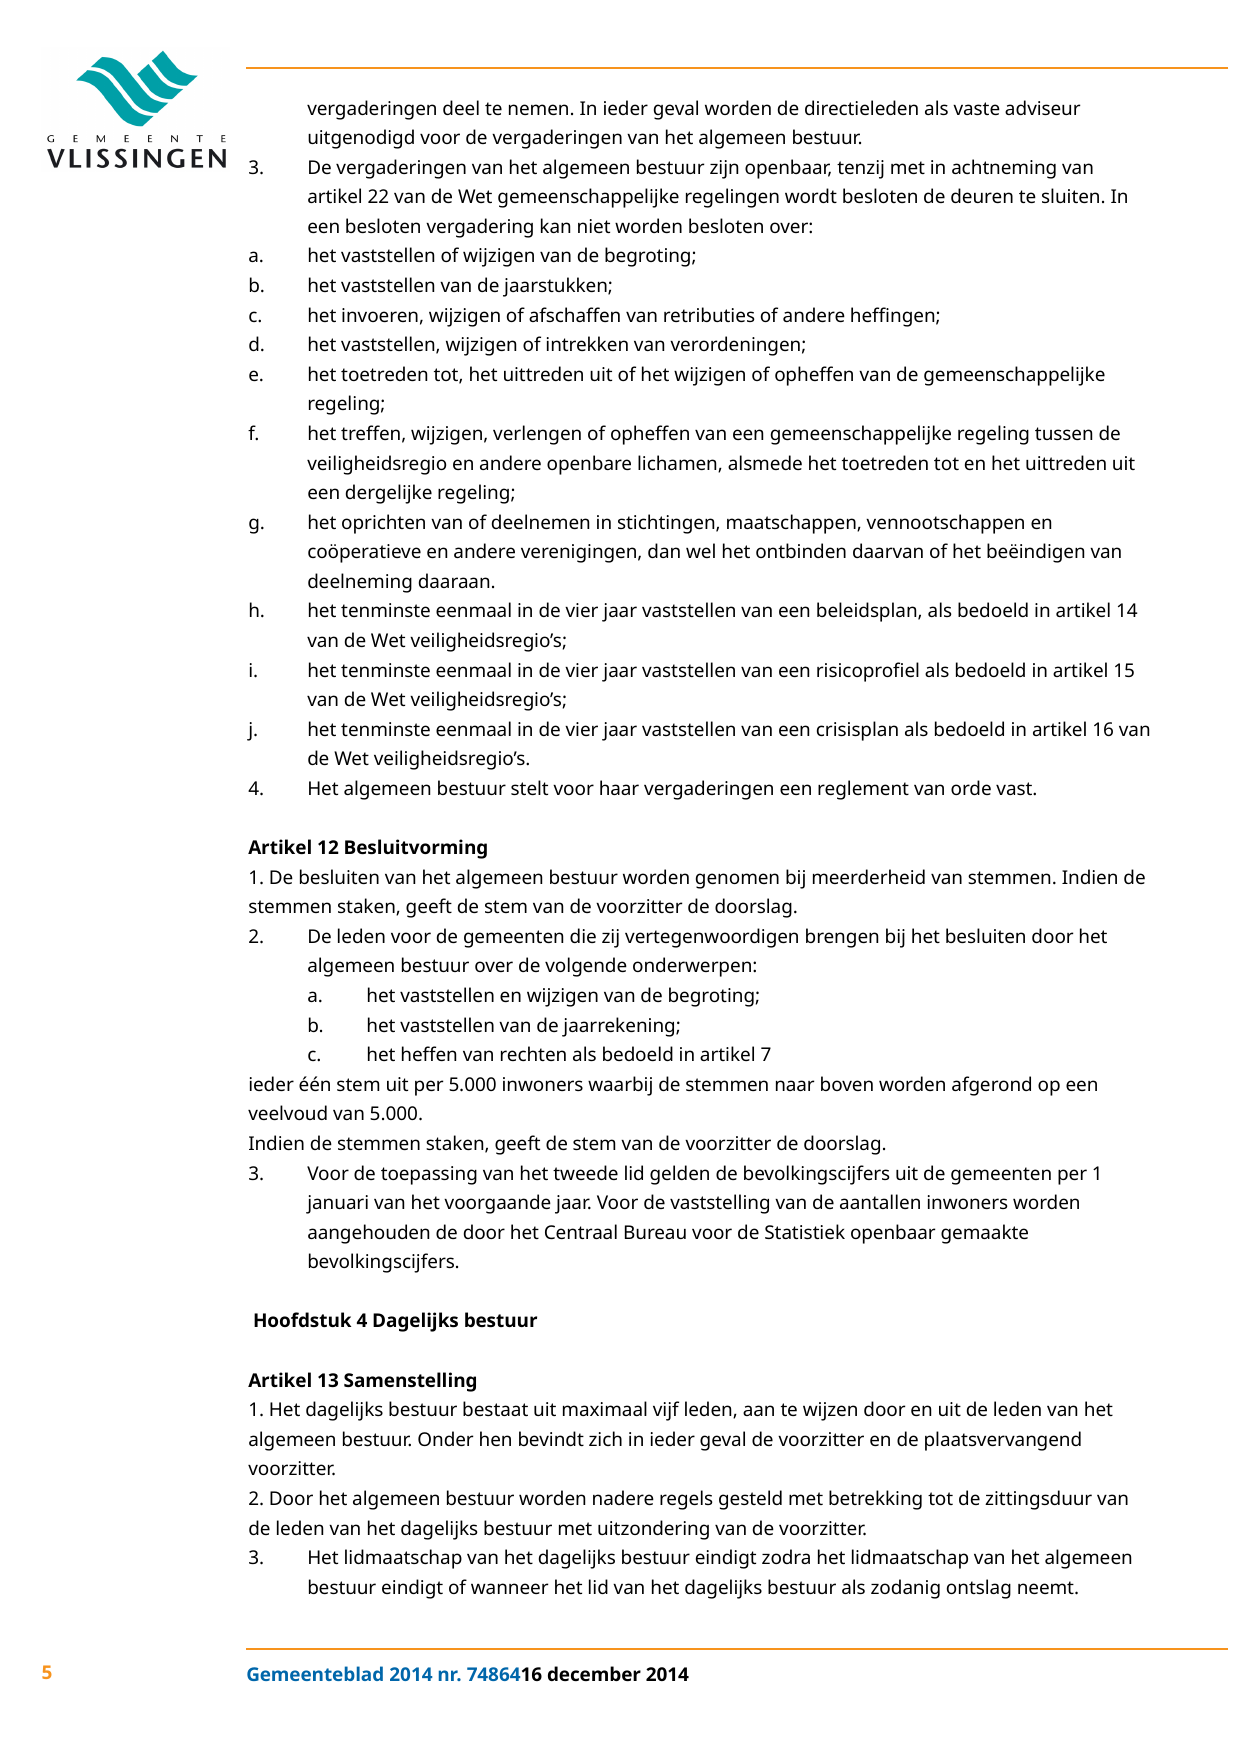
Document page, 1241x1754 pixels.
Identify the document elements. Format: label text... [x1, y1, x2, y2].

list vergaderingen deel te nemen. In ieder geval worden de directieleden als vaste adviseur uitgenodigd voor de vergaderingen van het algemeen bestuur. [248, 95, 1152, 150]
list De leden voor de gemeenten die zij vertegenwoordigen brengen bij het besluiten door het algemeen bestuur over de volgende onderwerpen: [248, 923, 1152, 978]
list het vaststellen, wijzigen of intrekken van verordeningen; [248, 331, 1152, 357]
text Hoofdstuk 4 Dagelijks bestuur [248, 1308, 1152, 1333]
picture [41, 47, 231, 172]
list De vergaderingen van het algemeen bestuur zijn openbaar, tenzij met in achtneming van artikel 22 van de Wet gemeenschappelijke regelingen wordt besloten de deuren te sluiten. In een besloten vergadering kan niet worden besloten over: [248, 154, 1152, 239]
text 1. Het dagelijks bestuur bestaat uit maximaal vijf leden, aan te wijzen door en uit de leden van het algemeen bestuur. Onder hen bevindt zich in ieder geval de voorzitter en de plaatsvervangend voorzitter. [248, 1396, 1152, 1481]
text 1. De besluiten van het algemeen bestuur worden genomen bij meerderheid van stemmen. Indien de stemmen staken, geeft de stem van de voorzitter de doorslag. [248, 864, 1152, 919]
list Het lidmaatschap van het dagelijks bestuur eindigt zodra het lidmaatschap van het algemeen bestuur eindigt of wanneer het lid van het dagelijks bestuur als zodanig ontslag neemt. [248, 1544, 1152, 1600]
list het vaststellen en wijzigen van de begroting; [307, 982, 1152, 1008]
text 2. Door het algemeen bestuur worden nadere regels gesteld met betrekking tot de zittingsduur van de leden van het dagelijks bestuur met uitzondering van de voorzitter. [248, 1485, 1152, 1541]
list het vaststellen of wijzigen van de begroting; [248, 243, 1152, 268]
list Voor de toepassing van het tweede lid gelden de bevolkingscijfers uit de gemeenten per 1 januari van het voorgaande jaar. Voor de vaststelling van de aantallen inwoners worden aangehouden de door het Centraal Bureau voor de Statistiek openbaar gemaakte bevolkingscijfers. [248, 1160, 1152, 1274]
text Indien de stemmen staken, geeft de stem van de voorzitter de doorslag. [248, 1130, 1152, 1156]
list het tenminste eenmaal in de vier jaar vaststellen van een crisisplan als bedoeld in artikel 16 van de Wet veiligheidsregio’s. [248, 716, 1152, 771]
list het vaststellen van de jaarstukken; [248, 272, 1152, 298]
text Artikel 12 Besluitvorming [248, 834, 1152, 860]
list het vaststellen van de jaarrekening; [307, 1012, 1152, 1038]
list het treffen, wijzigen, verlengen of opheffen van een gemeenschappelijke regeling tussen de veiligheidsregio en andere openbare lichamen, alsmede het toetreden tot en het uittreden uit een dergelijke regeling; [248, 420, 1152, 505]
text ieder één stem uit per 5.000 inwoners waarbij de stemmen naar boven worden afgerond op een veelvoud van 5.000. [248, 1071, 1152, 1126]
list het invoeren, wijzigen of afschaffen van retributies of andere heffingen; [248, 302, 1152, 328]
list het toetreden tot, het uittreden uit of het wijzigen of opheffen van de gemeenschappelijke regeling; [248, 361, 1152, 416]
list Het algemeen bestuur stelt voor haar vergaderingen een reglement van orde vast. [248, 775, 1152, 801]
list het oprichten van of deelnemen in stichtingen, maatschappen, vennootschappen en coöperatieve en andere verenigingen, dan wel het ontbinden daarvan of het beëindigen van deelneming daaraan. [248, 509, 1152, 594]
text Artikel 13 Samenstelling [248, 1367, 1152, 1393]
list het tenminste eenmaal in de vier jaar vaststellen van een risicoprofiel als bedoeld in artikel 15 van de Wet veiligheidsregio’s; [248, 657, 1152, 712]
list het tenminste eenmaal in de vier jaar vaststellen van een beleidsplan, als bedoeld in artikel 14 van de Wet veiligheidsregio’s; [248, 598, 1152, 653]
list het heffen van rechten als bedoeld in artikel 7 [307, 1041, 1152, 1067]
